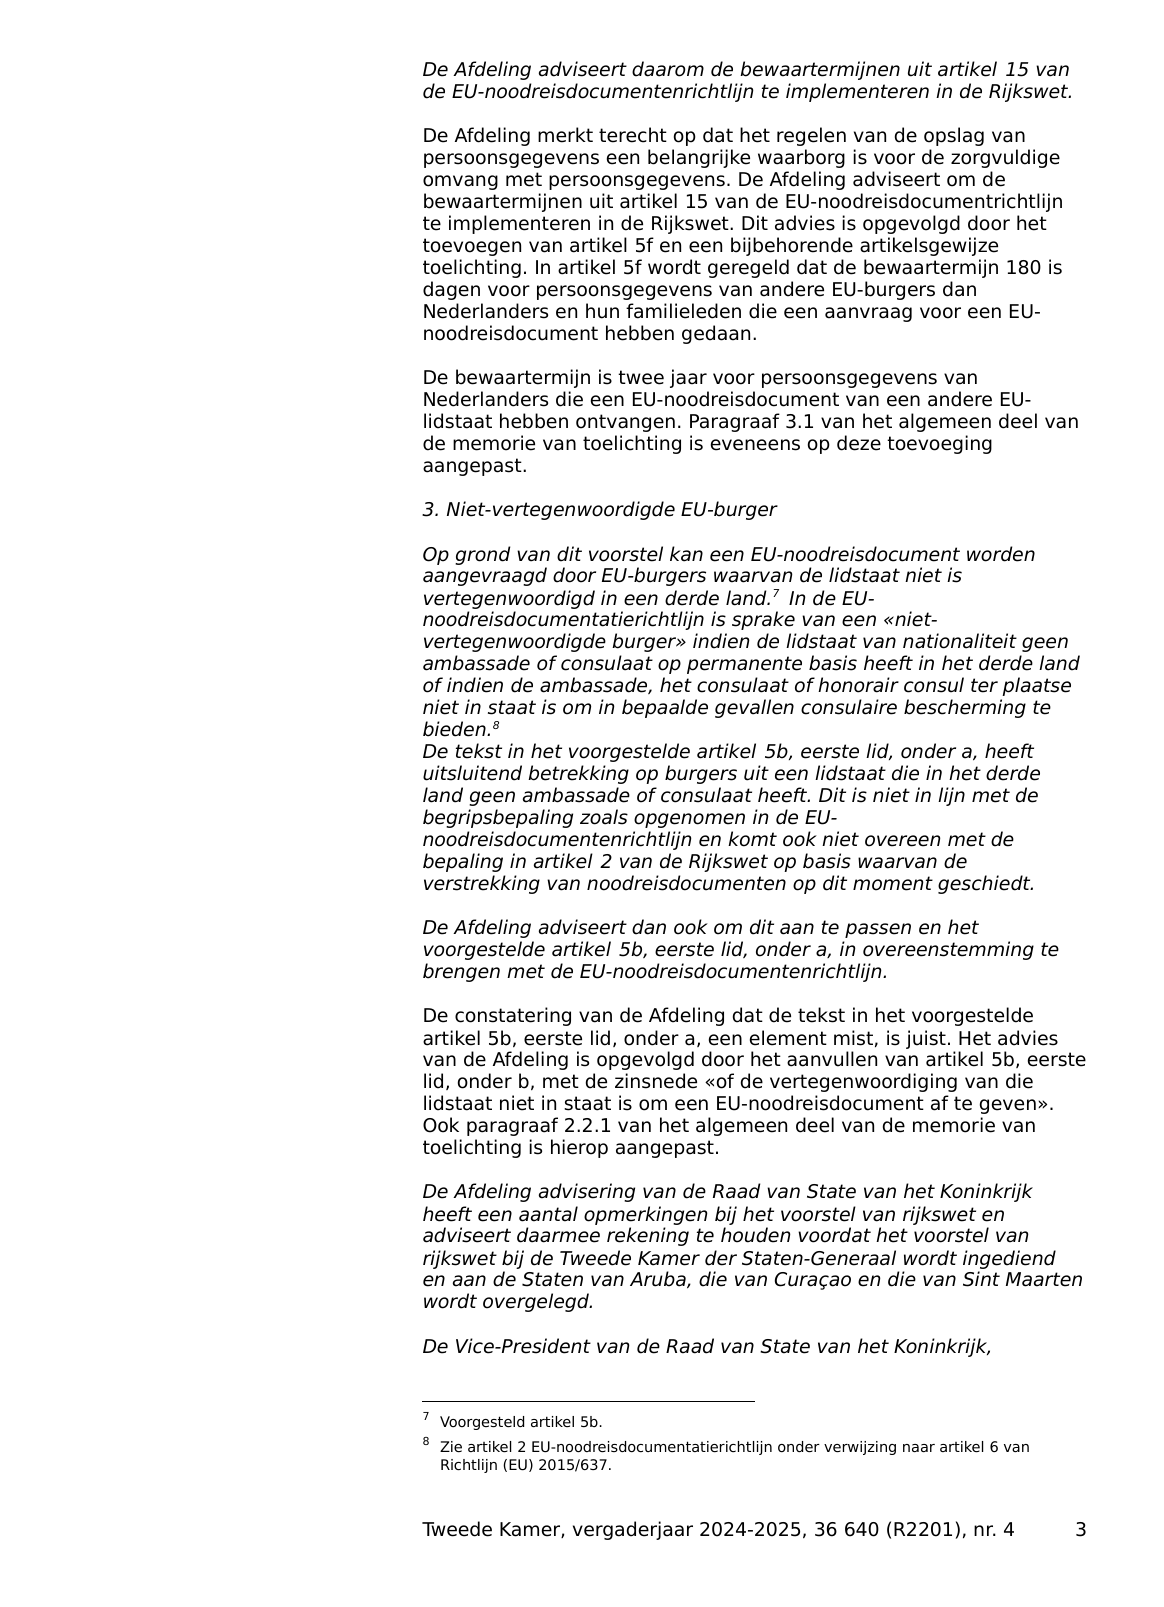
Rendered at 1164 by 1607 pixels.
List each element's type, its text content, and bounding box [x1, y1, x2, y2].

subtitle 3. Niet-vertegenwoordigde EU-burger [422, 499, 1087, 521]
text De Afdeling adviseert daarom de bewaartermijnen uit artikel 15 van de EU-noodreisdocumentenrichtlijn te implementeren in de Rijkswet. [422, 59, 1087, 103]
text De tekst in het voorgestelde artikel 5b, eerste lid, onder a, heeft uitsluitend betrekking op burgers uit een lidstaat die in het derde land geen ambassade of consulaat heeft. Dit is niet in lijn met de begripsbepaling zoals opgenomen in de EU-noodreisdocumentenrichtlijn en komt ook niet overeen met de bepaling in artikel 2 van de Rijkswet op basis waarvan de verstrekking van noodreisdocumenten op dit moment geschiedt. [422, 741, 1087, 895]
text De Vice-President van de Raad van State van het Koninkrijk, [422, 1336, 1087, 1357]
text De constatering van de Afdeling dat de tekst in het voorgestelde artikel 5b, eerste lid, onder a, een element mist, is juist. Het advies van de Afdeling is opgevolgd door het aanvullen van artikel 5b, eerste lid, onder b, met de zinsnede «of de vertegenwoordiging van die lidstaat niet in staat is om een EU-noodreisdocument af te geven». Ook paragraaf 2.2.1 van het algemeen deel van de memorie van toelichting is hierop aangepast. [422, 1005, 1087, 1159]
text Voorgesteld artikel 5b. [422, 1410, 1087, 1432]
text De Afdeling advisering van de Raad van State van het Koninkrijk heeft een aantal opmerkingen bij het voorstel van rijkswet en adviseert daarmee rekening te houden voordat het voorstel van rijkswet bij de Tweede Kamer der Staten-Generaal wordt ingediend en aan de Staten van Aruba, die van Curaçao en die van Sint Maarten wordt overgelegd. [422, 1181, 1087, 1313]
text Op grond van dit voorstel kan een EU-noodreisdocument worden aangevraagd door EU-burgers waarvan de lidstaat niet is vertegenwoordigd in een derde land. In de EU-noodreisdocumentatierichtlijn is sprake van een «niet-vertegenwoordigde burger» indien de lidstaat van nationaliteit geen ambassade of consulaat op permanente basis heeft in het derde land of indien de ambassade, het consulaat of honorair consul ter plaatse niet in staat is om in bepaalde gevallen consulaire bescherming te bieden. [422, 543, 1087, 741]
text De bewaartermijn is twee jaar voor persoonsgegevens van Nederlanders die een EU-noodreisdocument van een andere EU-lidstaat hebben ontvangen. Paragraaf 3.1 van het algemeen deel van de memorie van toelichting is eveneens op deze toevoeging aangepast. [422, 367, 1087, 477]
text De Afdeling merkt terecht op dat het regelen van de opslag van persoonsgegevens een belangrijke waarborg is voor de zorgvuldige omvang met persoonsgegevens. De Afdeling adviseert om de bewaartermijnen uit artikel 15 van de EU-noodreisdocumentrichtlijn te implementeren in de Rijkswet. Dit advies is opgevolgd door het toevoegen van artikel 5f en een bijbehorende artikelsgewijze toelichting. In artikel 5f wordt geregeld dat de bewaartermijn 180 is dagen voor persoonsgegevens van andere EU-burgers dan Nederlanders en hun familieleden die een aanvraag voor een EU-noodreisdocument hebben gedaan. [422, 125, 1087, 345]
text De Afdeling adviseert dan ook om dit aan te passen en het voorgestelde artikel 5b, eerste lid, onder a, in overeenstemming te brengen met de EU-noodreisdocumentenrichtlijn. [422, 917, 1087, 983]
text Zie artikel 2 EU-noodreisdocumentatierichtlijn onder verwijzing naar artikel 6 van Richtlijn (EU) 2015/637. [422, 1435, 1087, 1474]
